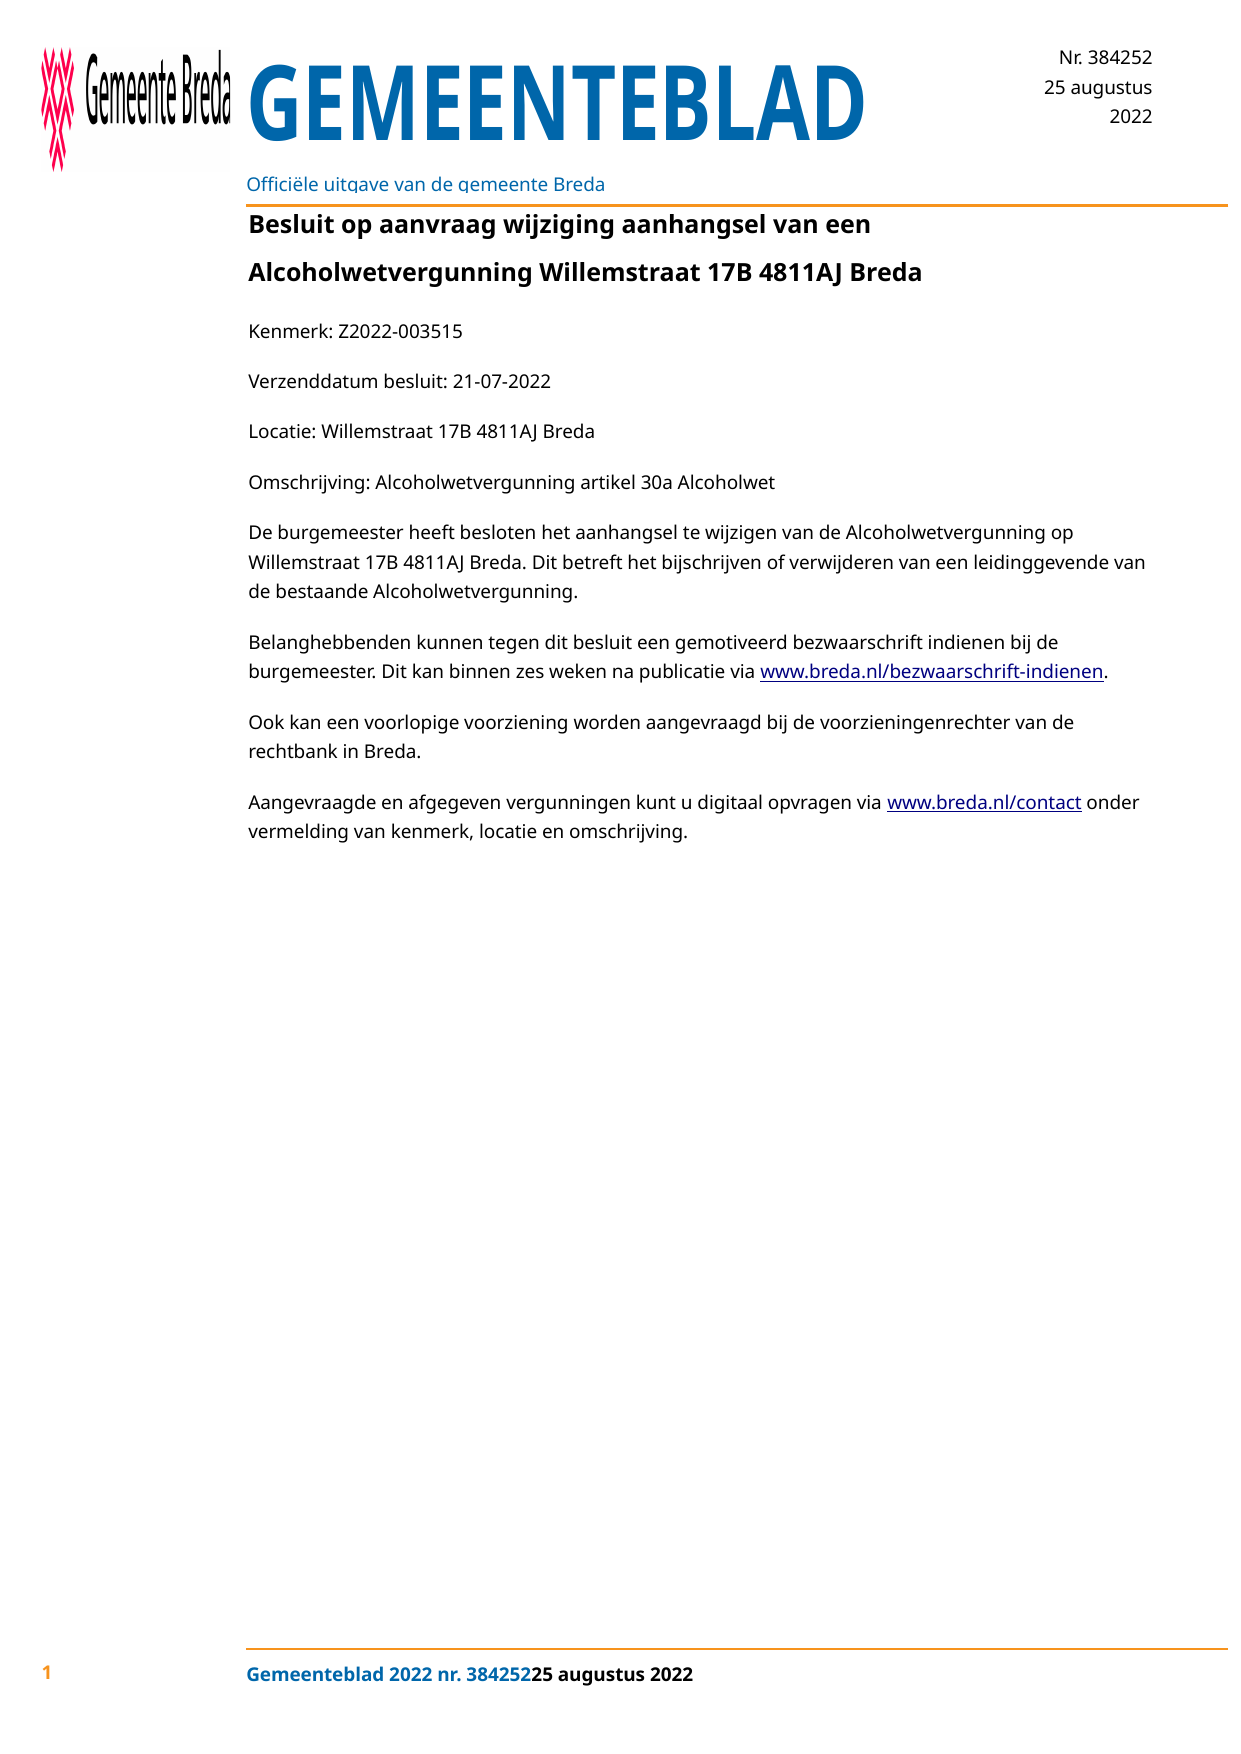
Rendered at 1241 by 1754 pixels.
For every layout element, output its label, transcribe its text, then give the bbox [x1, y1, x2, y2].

picture [41, 47, 231, 172]
text Omschrijving: Alcoholwetvergunning artikel 30a Alcoholwet [248, 469, 1152, 495]
text Belanghebbenden kunnen tegen dit besluit een gemotiveerd bezwaarschrift indienen bij de burgemeester. Dit kan binnen zes weken na publicatie via www.breda.nl/bezwaarschrift-indienen. [248, 629, 1152, 684]
text De burgemeester heeft besloten het aanhangsel te wijzigen van de Alcoholwetvergunning op Willemstraat 17B 4811AJ Breda. Dit betreft het bijschrijven of verwijderen van een leidinggevende van de bestaande Alcoholwetvergunning. [248, 519, 1152, 604]
text Ook kan een voorlopige voorziening worden aangevraagd bij de voorzieningenrechter van de rechtbank in Breda. [248, 709, 1152, 764]
text Verzenddatum besluit: 21-07-2022 [248, 368, 1152, 394]
text Kenmerk: Z2022-003515 [248, 318, 1152, 344]
text Aangevraagde en afgegeven vergunningen kunt u digitaal opvragen via www.breda.nl/contact onder vermelding van kenmerk, locatie en omschrijving. [248, 789, 1152, 844]
text Locatie: Willemstraat 17B 4811AJ Breda [248, 419, 1152, 444]
text Besluit op aanvraag wijziging aanhangsel van een Alcoholwetvergunning Willemstraat 17B 4811AJ Breda [248, 207, 1152, 288]
